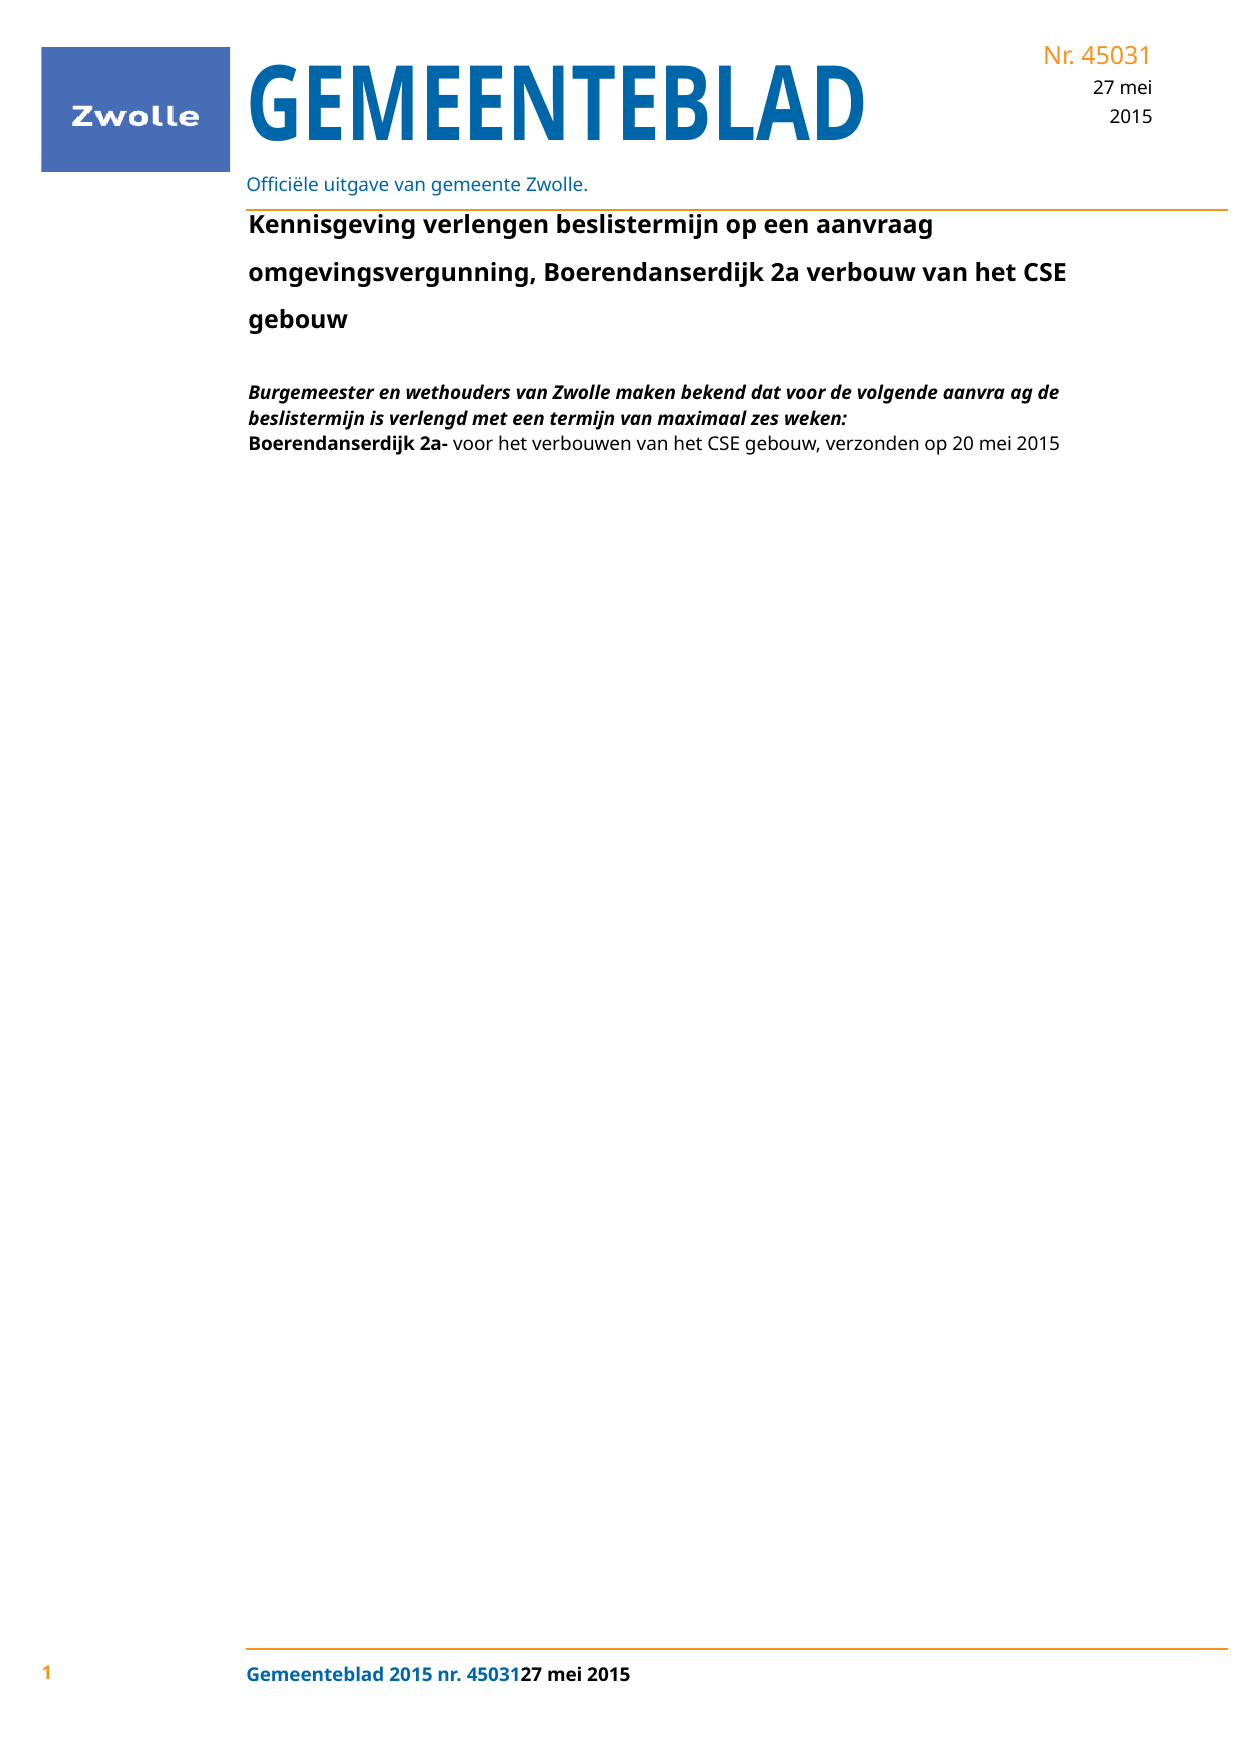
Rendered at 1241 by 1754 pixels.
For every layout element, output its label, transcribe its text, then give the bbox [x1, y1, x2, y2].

picture [41, 47, 231, 172]
text Kennisgeving verlengen beslistermijn op een aanvraag omgevingsvergunning, Boerendanserdijk 2a verbouw van het CSE gebouw [248, 211, 1152, 336]
text Boerendanserdijk 2a- voor het verbouwen van het CSE gebouw, verzonden op 20 mei 2015 [248, 431, 1152, 456]
text Burgemeester en wethouders van Zwolle maken bekend dat voor de volgende aanvra ag de beslistermijn is verlengd met een termijn van maximaal zes weken: [248, 379, 1152, 431]
